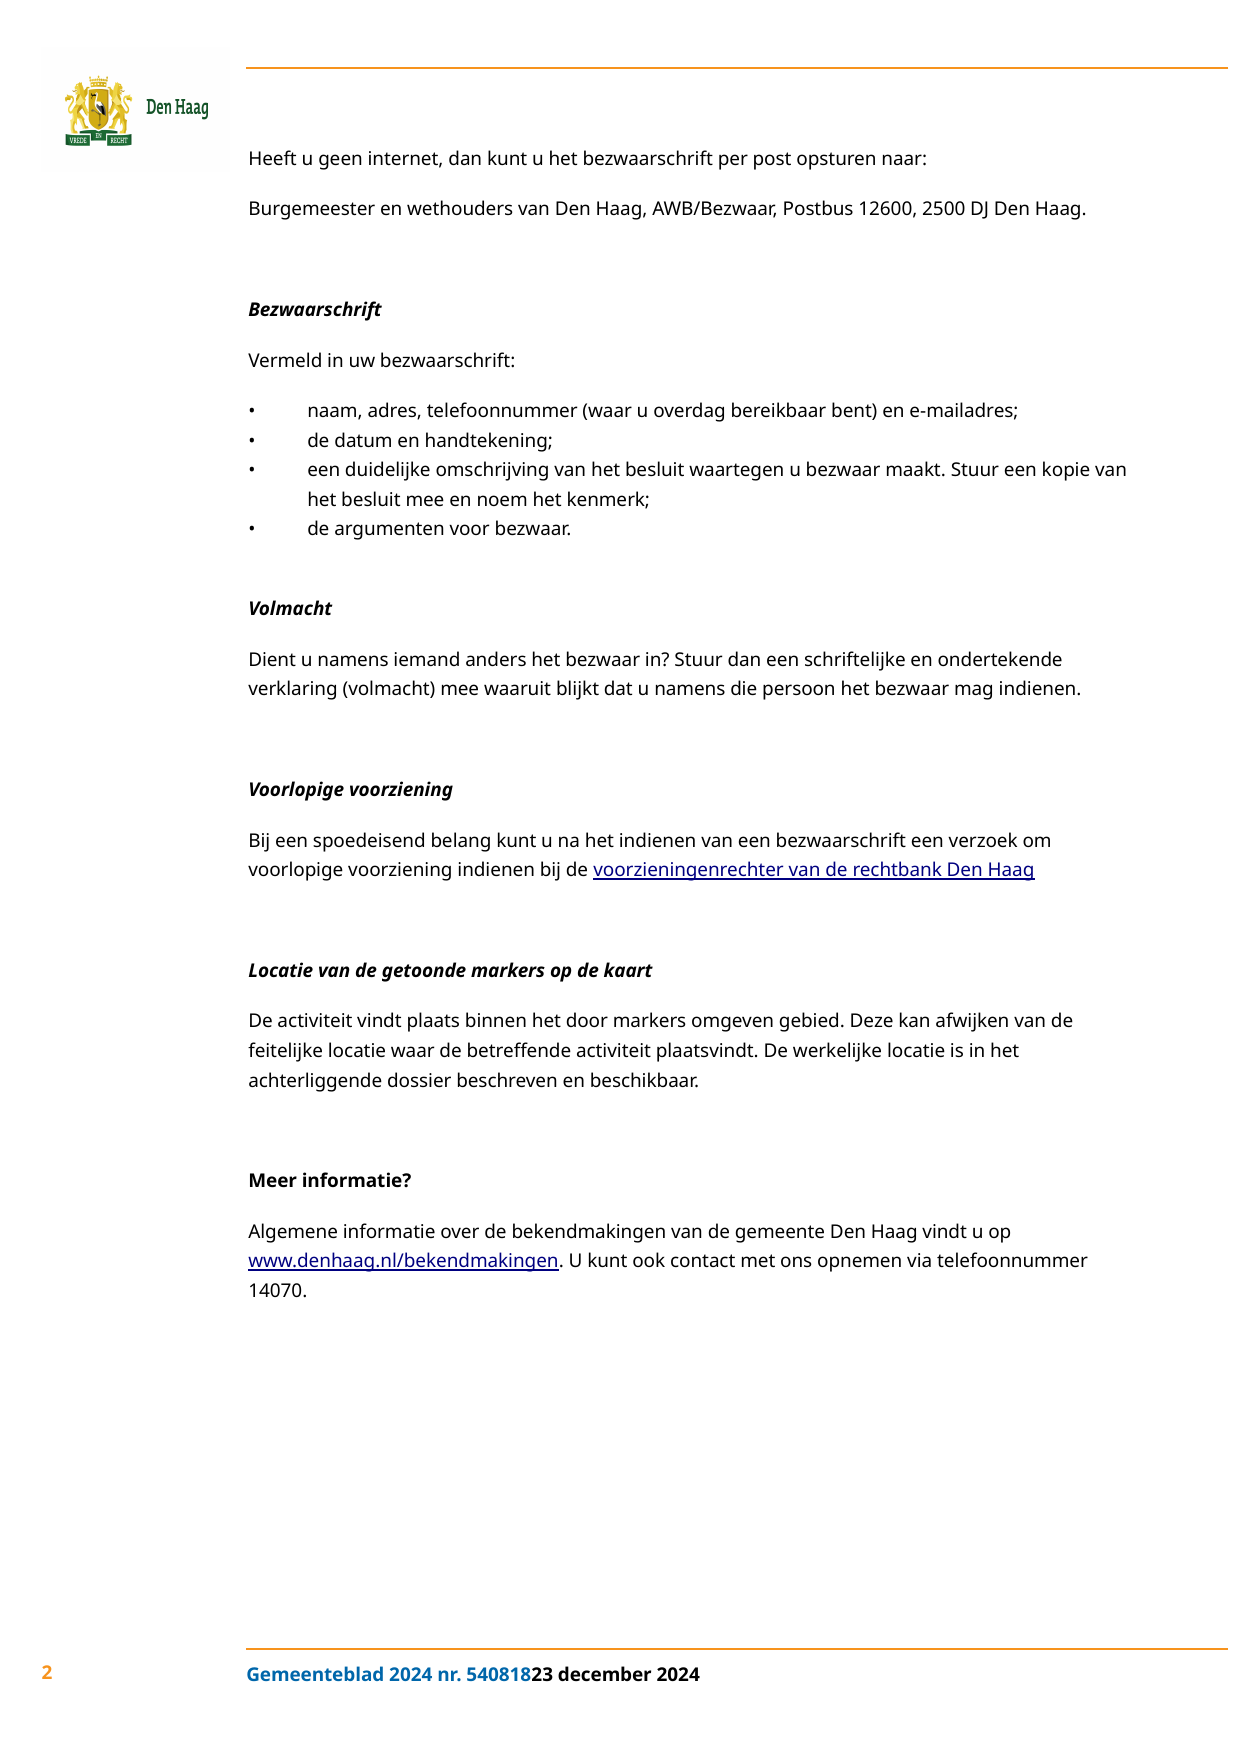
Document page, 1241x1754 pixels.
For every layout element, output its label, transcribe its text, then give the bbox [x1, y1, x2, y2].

list naam, adres, telefoonnummer (waar u overdag bereikbaar bent) en e-mailadres; [248, 397, 1152, 423]
text Meer informatie? [248, 1168, 1152, 1193]
text Heeft u geen internet, dan kunt u het bezwaarschrift per post opsturen naar: [248, 145, 1152, 171]
text Voorlopige voorziening [248, 776, 1152, 802]
text Burgemeester en wethouders van Den Haag, AWB/Bezwaar, Postbus 12600, 2500 DJ Den Haag. [248, 196, 1152, 221]
list de datum en handtekening; [248, 427, 1152, 453]
list een duidelijke omschrijving van het besluit waartegen u bezwaar maakt. Stuur een kopie van het besluit mee en noem het kenmerk; [248, 456, 1152, 512]
picture [41, 47, 231, 172]
text Dient u namens iemand anders het bezwaar in? Stuur dan een schriftelijke en ondertekende verklaring (volmacht) mee waaruit blijkt dat u namens die persoon het bezwaar mag indienen. [248, 646, 1152, 701]
text Bij een spoedeisend belang kunt u na het indienen van een bezwaarschrift een verzoek om voorlopige voorziening indienen bij de voorzieningenrechter van de rechtbank Den Haag [248, 827, 1152, 882]
text Volmacht [248, 596, 1152, 621]
text De activiteit vindt plaats binnen het door markers omgeven gebied. Deze kan afwijken van de feitelijke locatie waar de betreffende activiteit plaatsvindt. De werkelijke locatie is in het achterliggende dossier beschreven en beschikbaar. [248, 1008, 1152, 1093]
list de argumenten voor bezwaar. [248, 516, 1152, 541]
text Locatie van de getoonde markers op de kaart [248, 957, 1152, 983]
text Vermeld in uw bezwaarschrift: [248, 347, 1152, 373]
text Algemene informatie over de bekendmakingen van de gemeente Den Haag vindt u op www.denhaag.nl/bekendmakingen. U kunt ook contact met ons opnemen via telefoonnummer 14070. [248, 1218, 1152, 1303]
text Bezwaarschrift [248, 296, 1152, 322]
